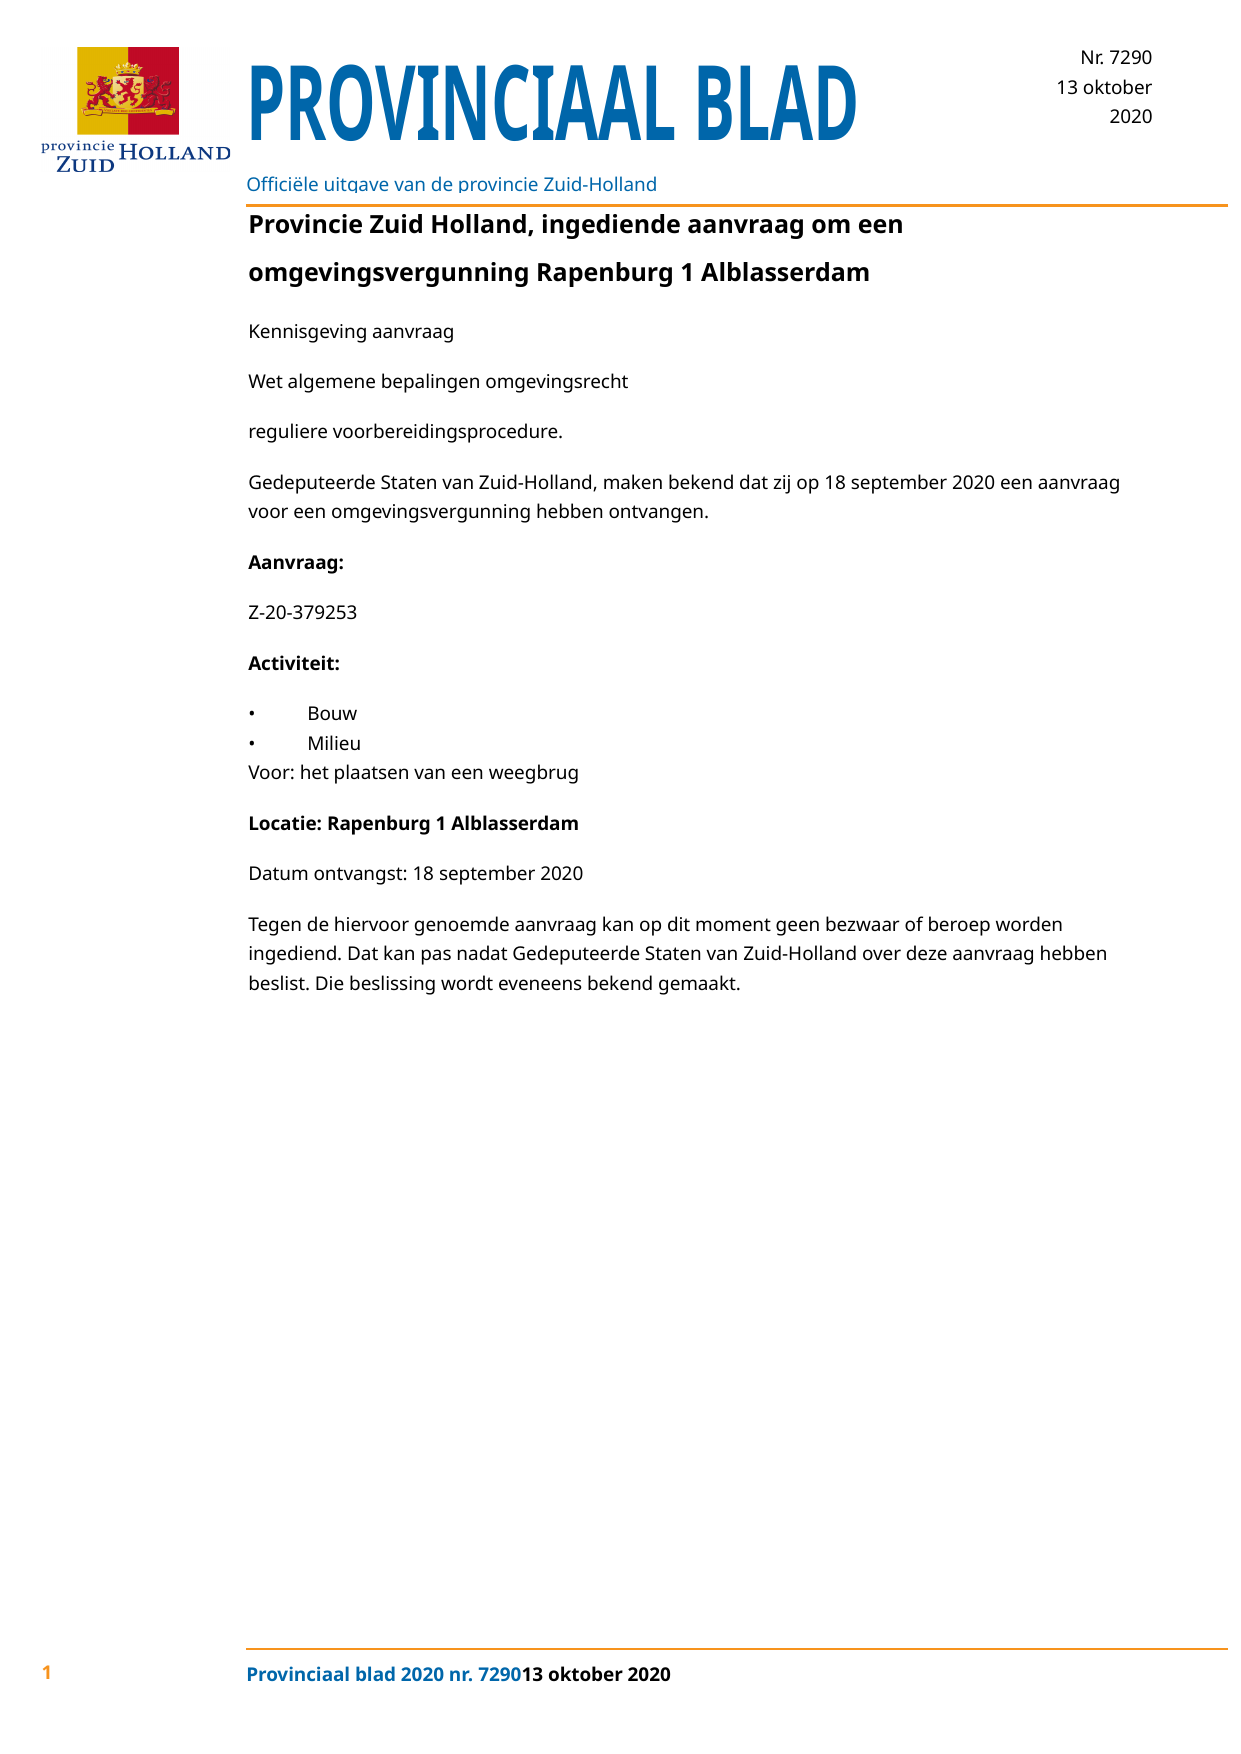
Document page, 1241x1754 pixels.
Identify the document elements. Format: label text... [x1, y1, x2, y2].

list Bouw [248, 700, 1152, 726]
text reguliere voorbereidingsprocedure. [248, 419, 1152, 444]
text Z-20-379253 [248, 599, 1152, 625]
text Tegen de hiervoor genoemde aanvraag kan op dit moment geen bezwaar of beroep worden ingediend. Dat kan pas nadat Gedeputeerde Staten van Zuid-Holland over deze aanvraag hebben beslist. Die beslissing wordt eveneens bekend gemaakt. [248, 911, 1152, 996]
text Activiteit: [248, 650, 1152, 676]
text Voor: het plaatsen van een weegbrug [248, 759, 1152, 785]
text Gedeputeerde Staten van Zuid-Holland, maken bekend dat zij op 18 september 2020 een aanvraag voor een omgevingsvergunning hebben ontvangen. [248, 469, 1152, 524]
text Provincie Zuid Holland, ingediende aanvraag om een omgevingsvergunning Rapenburg 1 Alblasserdam [248, 207, 1152, 288]
text Aanvraag: [248, 549, 1152, 575]
text Wet algemene bepalingen omgevingsrecht [248, 368, 1152, 394]
picture [41, 47, 231, 172]
list Milieu [248, 730, 1152, 756]
text Datum ontvangst: 18 september 2020 [248, 860, 1152, 886]
text Kennisgeving aanvraag [248, 318, 1152, 344]
text Locatie: Rapenburg 1 Alblasserdam [248, 810, 1152, 836]
